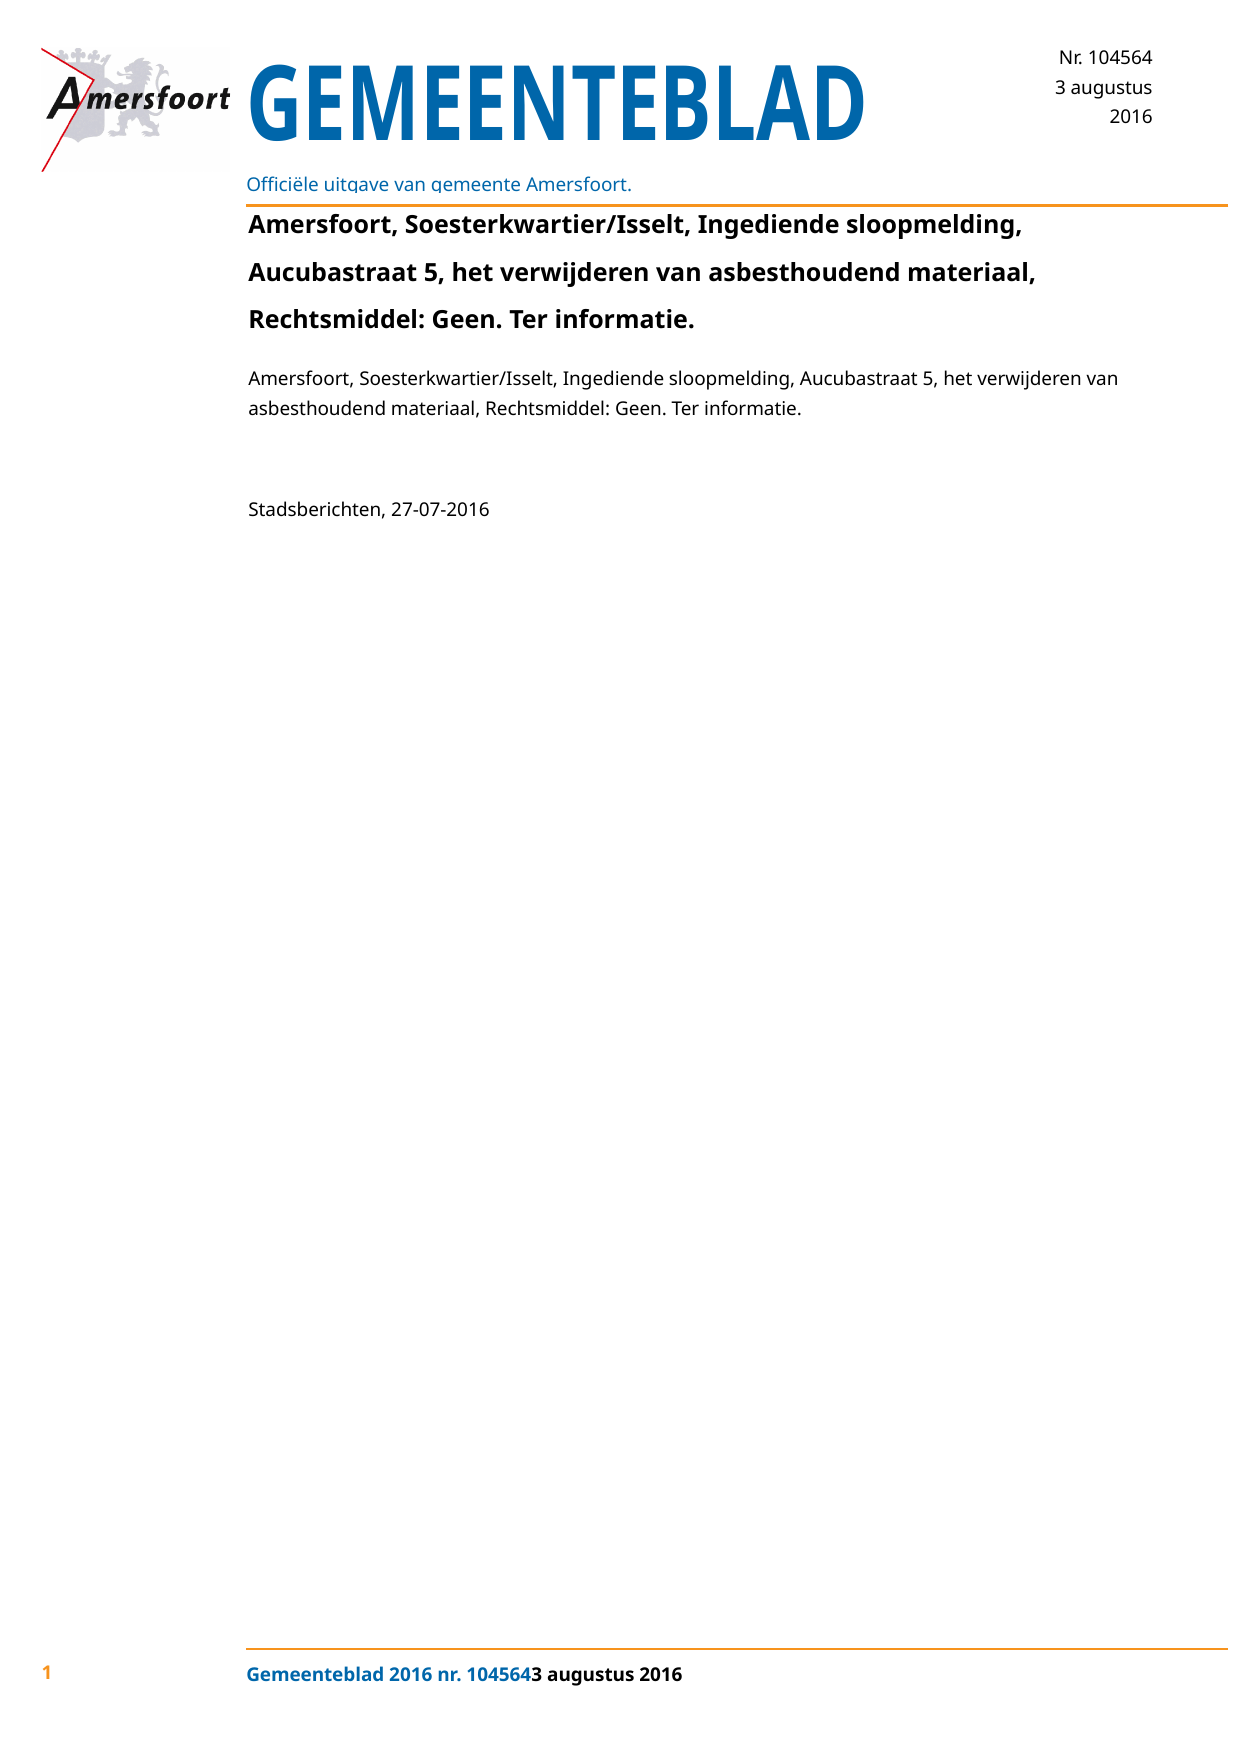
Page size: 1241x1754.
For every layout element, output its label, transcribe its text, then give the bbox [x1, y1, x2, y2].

text Amersfoort, Soesterkwartier/Isselt, Ingediende sloopmelding, Aucubastraat 5, het verwijderen van asbesthoudend materiaal, Rechtsmiddel: Geen. Ter informatie. [248, 207, 1152, 336]
picture [41, 47, 231, 172]
text Amersfoort, Soesterkwartier/Isselt, Ingediende sloopmelding, Aucubastraat 5, het verwijderen van asbesthoudend materiaal, Rechtsmiddel: Geen. Ter informatie. [248, 366, 1152, 421]
text Stadsberichten, 27-07-2016 [248, 496, 1152, 522]
